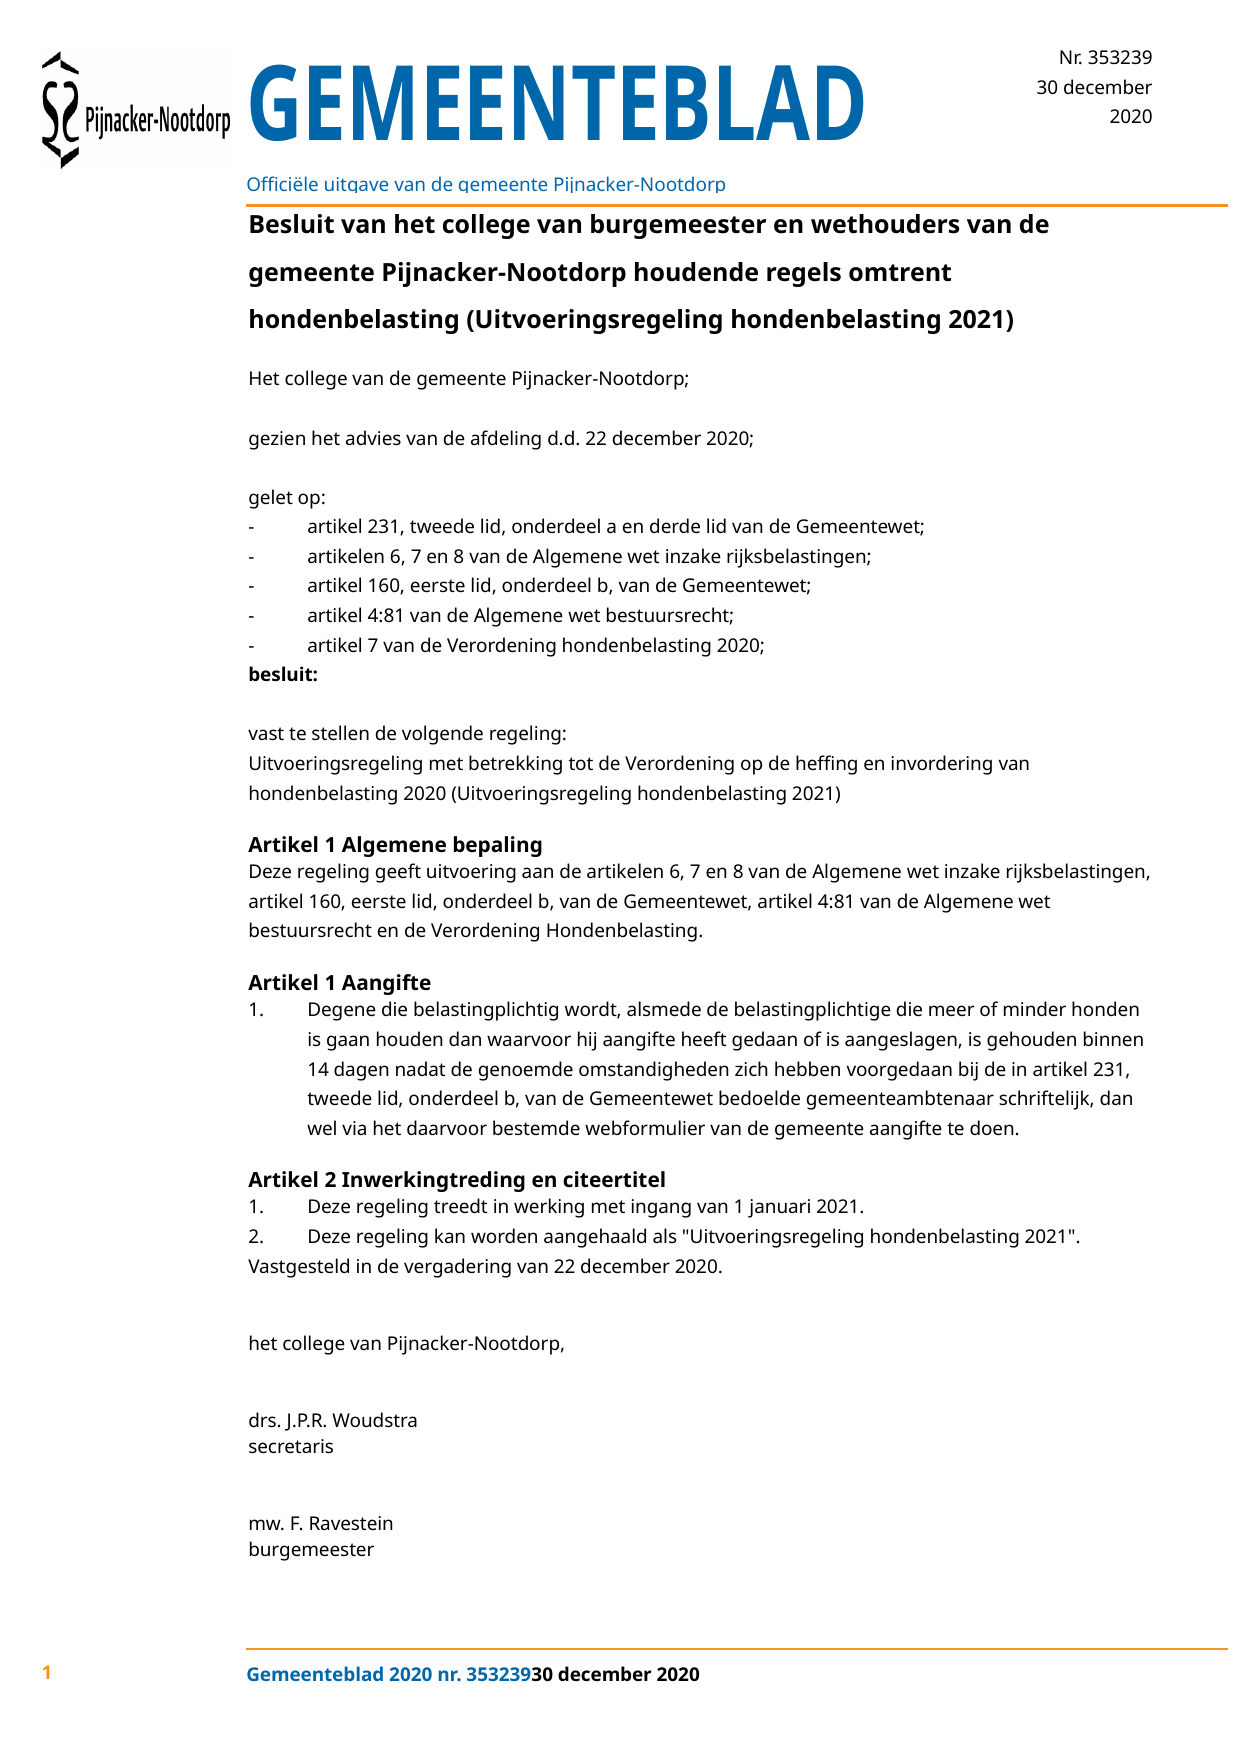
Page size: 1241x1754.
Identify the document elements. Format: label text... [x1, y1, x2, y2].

text secretaris [248, 1433, 1152, 1459]
list artikel 4:81 van de Algemene wet bestuursrecht; [248, 602, 1152, 628]
text gelet op: [248, 484, 1152, 509]
list Degene die belastingplichtig wordt, alsmede de belastingplichtige die meer of minder honden is gaan houden dan waarvoor hij aangifte heeft gedaan of is aangeslagen, is gehouden binnen 14 dagen nadat de genoemde omstandigheden zich hebben voorgedaan bij de in artikel 231, tweede lid, onderdeel b, van de Gemeentewet bedoelde gemeenteambtenaar schriftelijk, dan wel via het daarvoor bestemde webformulier van de gemeente aangifte te doen. [248, 997, 1152, 1141]
list Deze regeling kan worden aangehaald als "Uitvoeringsregeling hondenbelasting 2021". [248, 1223, 1152, 1249]
list artikelen 6, 7 en 8 van de Algemene wet inzake rijksbelastingen; [248, 543, 1152, 569]
text vast te stellen de volgende regeling: [248, 721, 1152, 746]
text Deze regeling geeft uitvoering aan de artikelen 6, 7 en 8 van de Algemene wet inzake rijksbelastingen, artikel 160, eerste lid, onderdeel b, van de Gemeentewet, artikel 4:81 van de Algemene wet bestuursrecht en de Verordening Hondenbelasting. [248, 858, 1152, 943]
text Artikel 1 Aangifte [248, 968, 1152, 997]
text burgemeester [248, 1536, 1152, 1562]
text besluit: [248, 661, 1152, 687]
list artikel 7 van de Verordening hondenbelasting 2020; [248, 632, 1152, 657]
text Artikel 1 Algemene bepaling [248, 830, 1152, 858]
text het college van Pijnacker-Nootdorp, [248, 1330, 1152, 1356]
text Besluit van het college van burgemeester en wethouders van de gemeente Pijnacker-Nootdorp houdende regels omtrent hondenbelasting (Uitvoeringsregeling hondenbelasting 2021) [248, 207, 1152, 336]
list Deze regeling treedt in werking met ingang van 1 januari 2021. [248, 1194, 1152, 1219]
text mw. F. Ravestein [248, 1510, 1152, 1536]
text gezien het advies van de afdeling d.d. 22 december 2020; [248, 425, 1152, 450]
text Het college van de gemeente Pijnacker-Nootdorp; [248, 366, 1152, 391]
text Artikel 2 Inwerkingtreding en citeertitel [248, 1165, 1152, 1194]
picture [41, 47, 231, 172]
list artikel 231, tweede lid, onderdeel a en derde lid van de Gemeentewet; [248, 513, 1152, 539]
text drs. J.P.R. Woudstra [248, 1407, 1152, 1433]
list artikel 160, eerste lid, onderdeel b, van de Gemeentewet; [248, 573, 1152, 598]
text Uitvoeringsregeling met betrekking tot de Verordening op de heffing en invordering van hondenbelasting 2020 (Uitvoeringsregeling hondenbelasting 2021) [248, 750, 1152, 805]
text Vastgesteld in de vergadering van 22 december 2020. [248, 1253, 1152, 1279]
